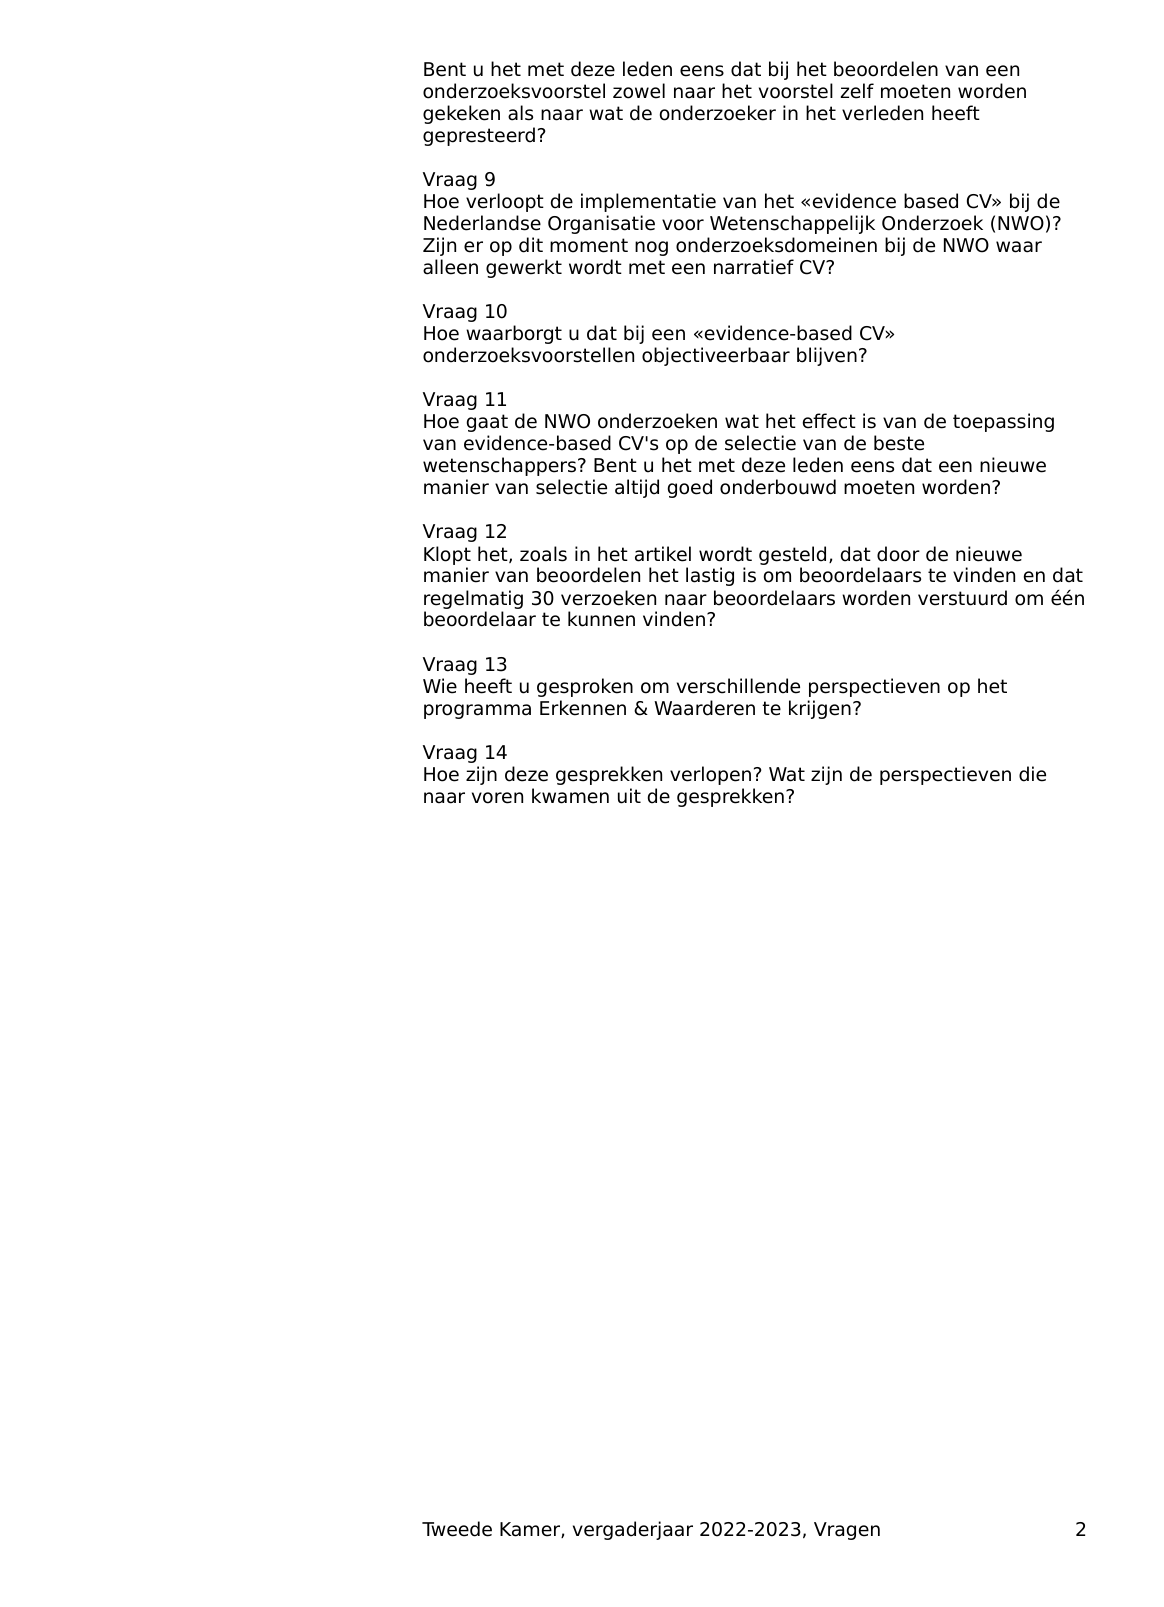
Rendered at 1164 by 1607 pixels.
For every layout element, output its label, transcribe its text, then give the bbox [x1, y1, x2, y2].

text Vraag 10 [422, 301, 1087, 323]
text Klopt het, zoals in het artikel wordt gesteld, dat door de nieuwe manier van beoordelen het lastig is om beoordelaars te vinden en dat regelmatig 30 verzoeken naar beoordelaars worden verstuurd om één beoordelaar te kunnen vinden? [422, 543, 1087, 631]
text Hoe verloopt de implementatie van het «evidence based CV» bij de Nederlandse Organisatie voor Wetenschappelijk Onderzoek (NWO)? Zijn er op dit moment nog onderzoeksdomeinen bij de NWO waar alleen gewerkt wordt met een narratief CV? [422, 191, 1087, 279]
text Bent u het met deze leden eens dat bij het beoordelen van een onderzoeksvoorstel zowel naar het voorstel zelf moeten worden gekeken als naar wat de onderzoeker in het verleden heeft gepresteerd? [422, 59, 1087, 147]
text Hoe gaat de NWO onderzoeken wat het effect is van de toepassing van evidence-based CV's op de selectie van de beste wetenschappers? Bent u het met deze leden eens dat een nieuwe manier van selectie altijd goed onderbouwd moeten worden? [422, 411, 1087, 499]
text Vraag 11 [422, 389, 1087, 411]
text Vraag 14 [422, 742, 1087, 764]
text Vraag 12 [422, 521, 1087, 543]
text Hoe zijn deze gesprekken verlopen? Wat zijn de perspectieven die naar voren kwamen uit de gesprekken? [422, 764, 1087, 808]
text Hoe waarborgt u dat bij een «evidence-based CV» onderzoeksvoorstellen objectiveerbaar blijven? [422, 323, 1087, 367]
text Wie heeft u gesproken om verschillende perspectieven op het programma Erkennen & Waarderen te krijgen? [422, 676, 1087, 719]
text Vraag 13 [422, 653, 1087, 676]
text Vraag 9 [422, 169, 1087, 191]
